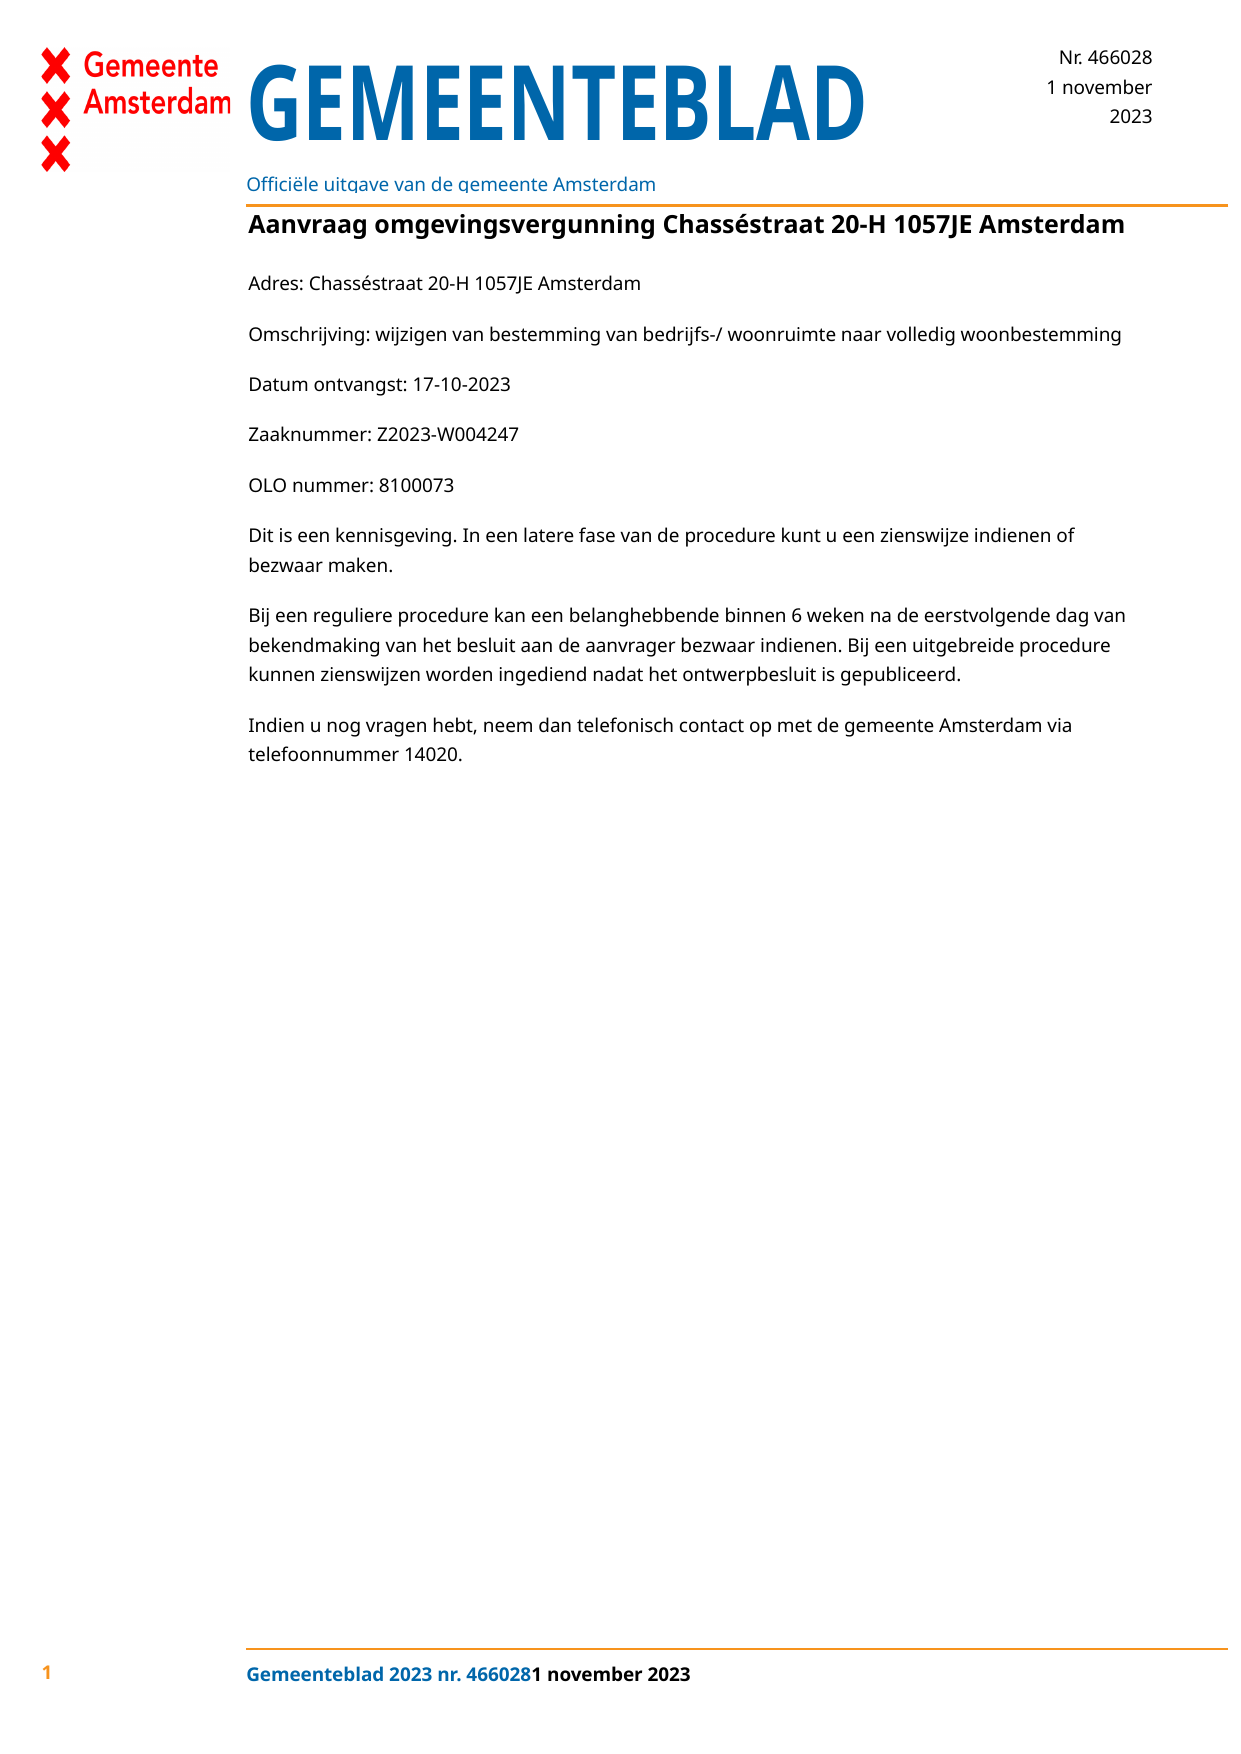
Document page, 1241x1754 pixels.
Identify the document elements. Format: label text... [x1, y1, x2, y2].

picture [41, 47, 231, 172]
text Omschrijving: wijzigen van bestemming van bedrijfs-/ woonruimte naar volledig woonbestemming [248, 321, 1152, 346]
text Aanvraag omgevingsvergunning Chasséstraat 20-H 1057JE Amsterdam [248, 207, 1152, 241]
text Bij een reguliere procedure kan een belanghebbende binnen 6 weken na de eerstvolgende dag van bekendmaking van het besluit aan de aanvrager bezwaar indienen. Bij een uitgebreide procedure kunnen zienswijzen worden ingediend nadat het ontwerpbesluit is gepubliceerd. [248, 602, 1152, 687]
text Adres: Chasséstraat 20-H 1057JE Amsterdam [248, 270, 1152, 296]
text OLO nummer: 8100073 [248, 472, 1152, 498]
text Datum ontvangst: 17-10-2023 [248, 371, 1152, 397]
text Zaaknummer: Z2023-W004247 [248, 422, 1152, 447]
text Dit is een kennisgeving. In een latere fase van de procedure kunt u een zienswijze indienen of bezwaar maken. [248, 522, 1152, 578]
text Indien u nog vragen hebt, neem dan telefonisch contact op met de gemeente Amsterdam via telefoonnummer 14020. [248, 712, 1152, 767]
